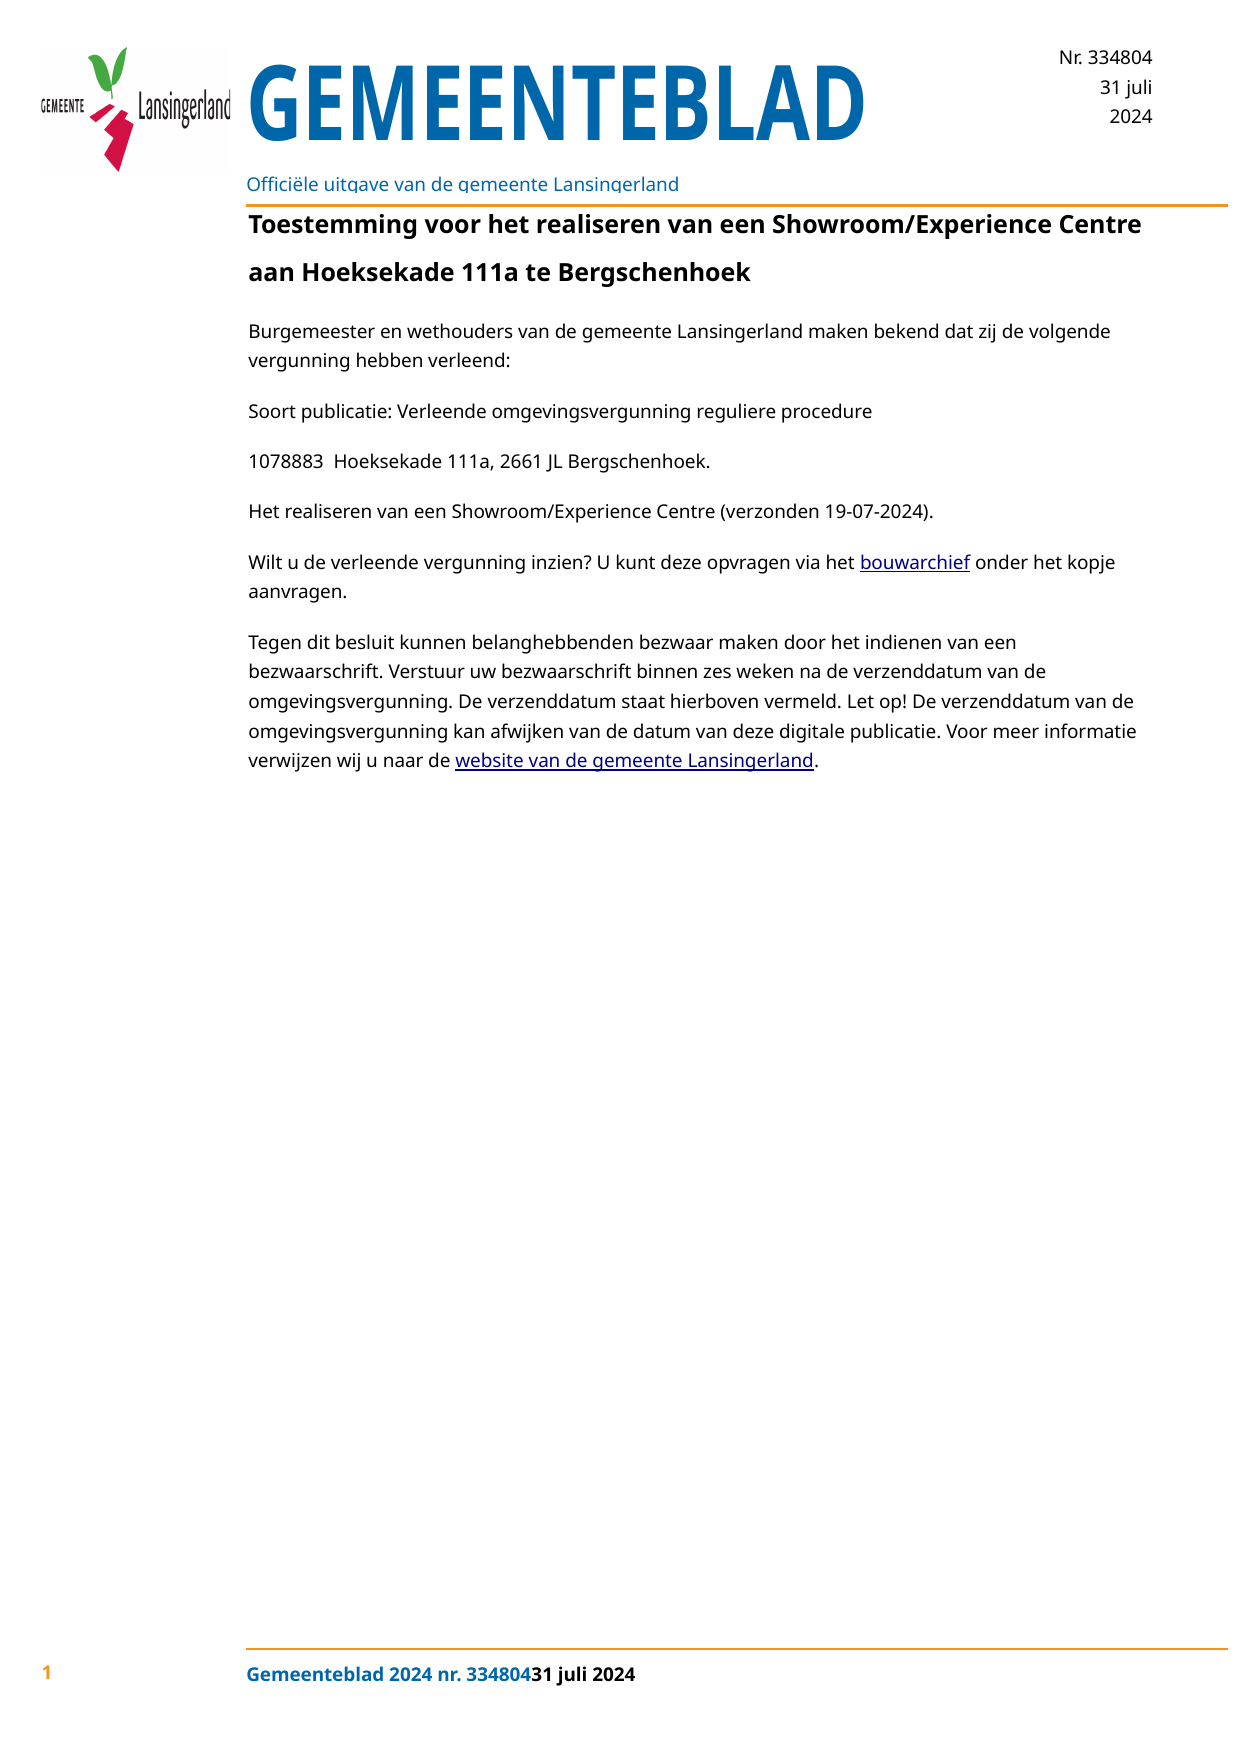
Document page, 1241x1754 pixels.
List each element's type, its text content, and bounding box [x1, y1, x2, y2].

text Soort publicatie: Verleende omgevingsvergunning reguliere procedure [248, 398, 1152, 424]
text 1078883 Hoeksekade 111a, 2661 JL Bergschenhoek. [248, 448, 1152, 474]
text Toestemming voor het realiseren van een Showroom/Experience Centre aan Hoeksekade 111a te Bergschenhoek [248, 207, 1152, 288]
text Tegen dit besluit kunnen belanghebbenden bezwaar maken door het indienen van een bezwaarschrift. Verstuur uw bezwaarschrift binnen zes weken na de verzenddatum van de omgevingsvergunning. De verzenddatum staat hierboven vermeld. Let op! De verzenddatum van de omgevingsvergunning kan afwijken van de datum van deze digitale publicatie. Voor meer informatie verwijzen wij u naar de website van de gemeente Lansingerland. [248, 629, 1152, 773]
text Het realiseren van een Showroom/Experience Centre (verzonden 19-07-2024). [248, 499, 1152, 524]
text Burgemeester en wethouders van de gemeente Lansingerland maken bekend dat zij de volgende vergunning hebben verleend: [248, 318, 1152, 373]
text Wilt u de verleende vergunning inzien? U kunt deze opvragen via het bouwarchief onder het kopje aanvragen. [248, 549, 1152, 604]
picture [41, 47, 231, 172]
